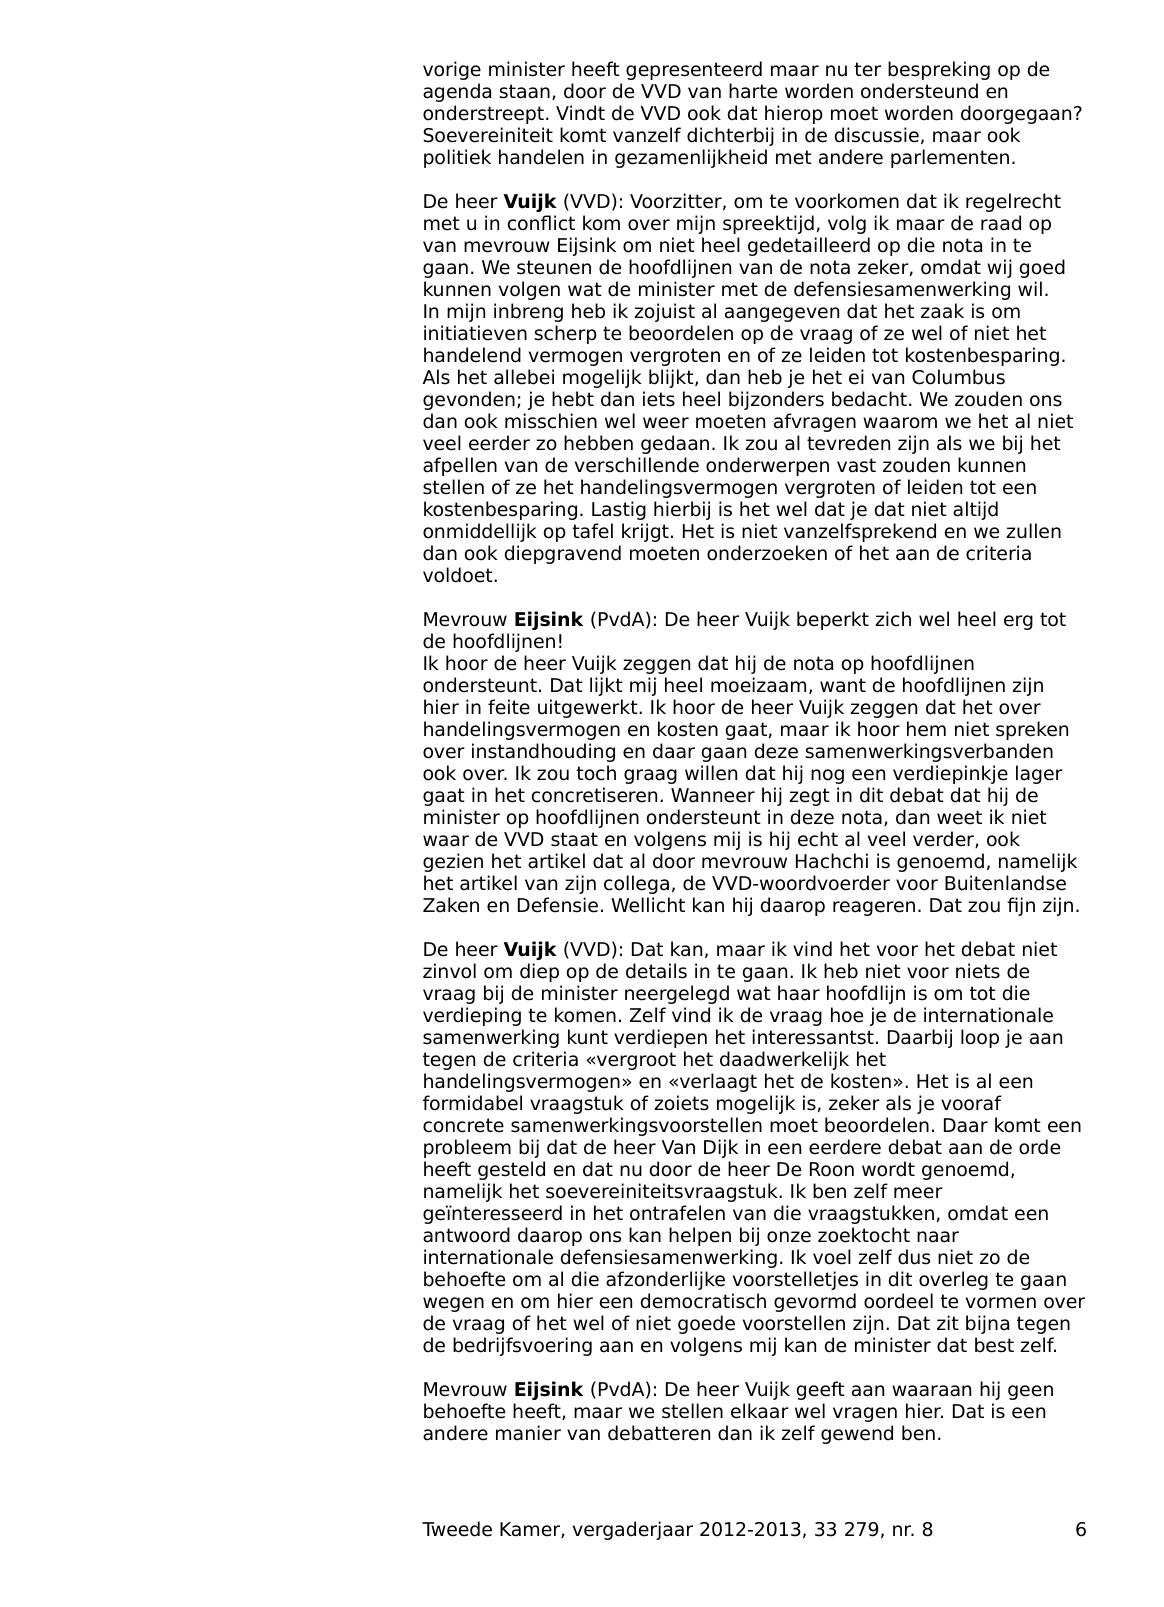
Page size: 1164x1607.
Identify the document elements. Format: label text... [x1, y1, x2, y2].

text De heer Vuijk (VVD): Dat kan, maar ik vind het voor het debat niet zinvol om diep op de details in te gaan. Ik heb niet voor niets de vraag bij de minister neergelegd wat haar hoofdlijn is om tot die verdieping te komen. Zelf vind ik de vraag hoe je de internationale samenwerking kunt verdiepen het interessantst. Daarbij loop je aan tegen de criteria «vergroot het daadwerkelijk het handelingsvermogen» en «verlaagt het de kosten». Het is al een formidabel vraagstuk of zoiets mogelijk is, zeker als je vooraf concrete samenwerkingsvoorstellen moet beoordelen. Daar komt een probleem bij dat de heer Van Dijk in een eerdere debat aan de orde heeft gesteld en dat nu door de heer De Roon wordt genoemd, namelijk het soevereiniteitsvraagstuk. Ik ben zelf meer geïnteresseerd in het ontrafelen van die vraagstukken, omdat een antwoord daarop ons kan helpen bij onze zoektocht naar internationale defensiesamenwerking. Ik voel zelf dus niet zo de behoefte om al die afzonderlijke voorstelletjes in dit overleg te gaan wegen en om hier een democratisch gevormd oordeel te vormen over de vraag of het wel of niet goede voorstellen zijn. Dat zit bijna tegen de bedrijfsvoering aan en volgens mij kan de minister dat best zelf. [422, 939, 1087, 1356]
text Ik hoor de heer Vuijk zeggen dat hij de nota op hoofdlijnen ondersteunt. Dat lijkt mij heel moeizaam, want de hoofdlijnen zijn hier in feite uitgewerkt. Ik hoor de heer Vuijk zeggen dat het over handelingsvermogen en kosten gaat, maar ik hoor hem niet spreken over instandhouding en daar gaan deze samenwerkingsverbanden ook over. Ik zou toch graag willen dat hij nog een verdiepinkje lager gaat in het concretiseren. Wanneer hij zegt in dit debat dat hij de minister op hoofdlijnen ondersteunt in deze nota, dan weet ik niet waar de VVD staat en volgens mij is hij echt al veel verder, ook gezien het artikel dat al door mevrouw Hachchi is genoemd, namelijk het artikel van zijn collega, de VVD-woordvoerder voor Buitenlandse Zaken en Defensie. Wellicht kan hij daarop reageren. Dat zou fijn zijn. [422, 653, 1087, 917]
text Mevrouw Eijsink (PvdA): De heer Vuijk beperkt zich wel heel erg tot de hoofdlijnen! [422, 609, 1087, 653]
text In mijn inbreng heb ik zojuist al aangegeven dat het zaak is om initiatieven scherp te beoordelen op de vraag of ze wel of niet het handelend vermogen vergroten en of ze leiden tot kostenbesparing. Als het allebei mogelijk blijkt, dan heb je het ei van Columbus gevonden; je hebt dan iets heel bijzonders bedacht. We zouden ons dan ook misschien wel weer moeten afvragen waarom we het al niet veel eerder zo hebben gedaan. Ik zou al tevreden zijn als we bij het afpellen van de verschillende onderwerpen vast zouden kunnen stellen of ze het handelingsvermogen vergroten of leiden tot een kostenbesparing. Lastig hierbij is het wel dat je dat niet altijd onmiddellijk op tafel krijgt. Het is niet vanzelfsprekend en we zullen dan ook diepgravend moeten onderzoeken of het aan de criteria voldoet. [422, 301, 1087, 587]
text Mevrouw Eijsink (PvdA): De heer Vuijk geeft aan waaraan hij geen behoefte heeft, maar we stellen elkaar wel vragen hier. Dat is een andere manier van debatteren dan ik zelf gewend ben. [422, 1379, 1087, 1444]
text vorige minister heeft gepresenteerd maar nu ter bespreking op de agenda staan, door de VVD van harte worden ondersteund en onderstreept. Vindt de VVD ook dat hierop moet worden doorgegaan? Soevereiniteit komt vanzelf dichterbij in de discussie, maar ook politiek handelen in gezamenlijkheid met andere parlementen. [422, 59, 1087, 169]
text De heer Vuijk (VVD): Voorzitter, om te voorkomen dat ik regelrecht met u in conflict kom over mijn spreektijd, volg ik maar de raad op van mevrouw Eijsink om niet heel gedetailleerd op die nota in te gaan. We steunen de hoofdlijnen van de nota zeker, omdat wij goed kunnen volgen wat de minister met de defensiesamenwerking wil. [422, 191, 1087, 301]
